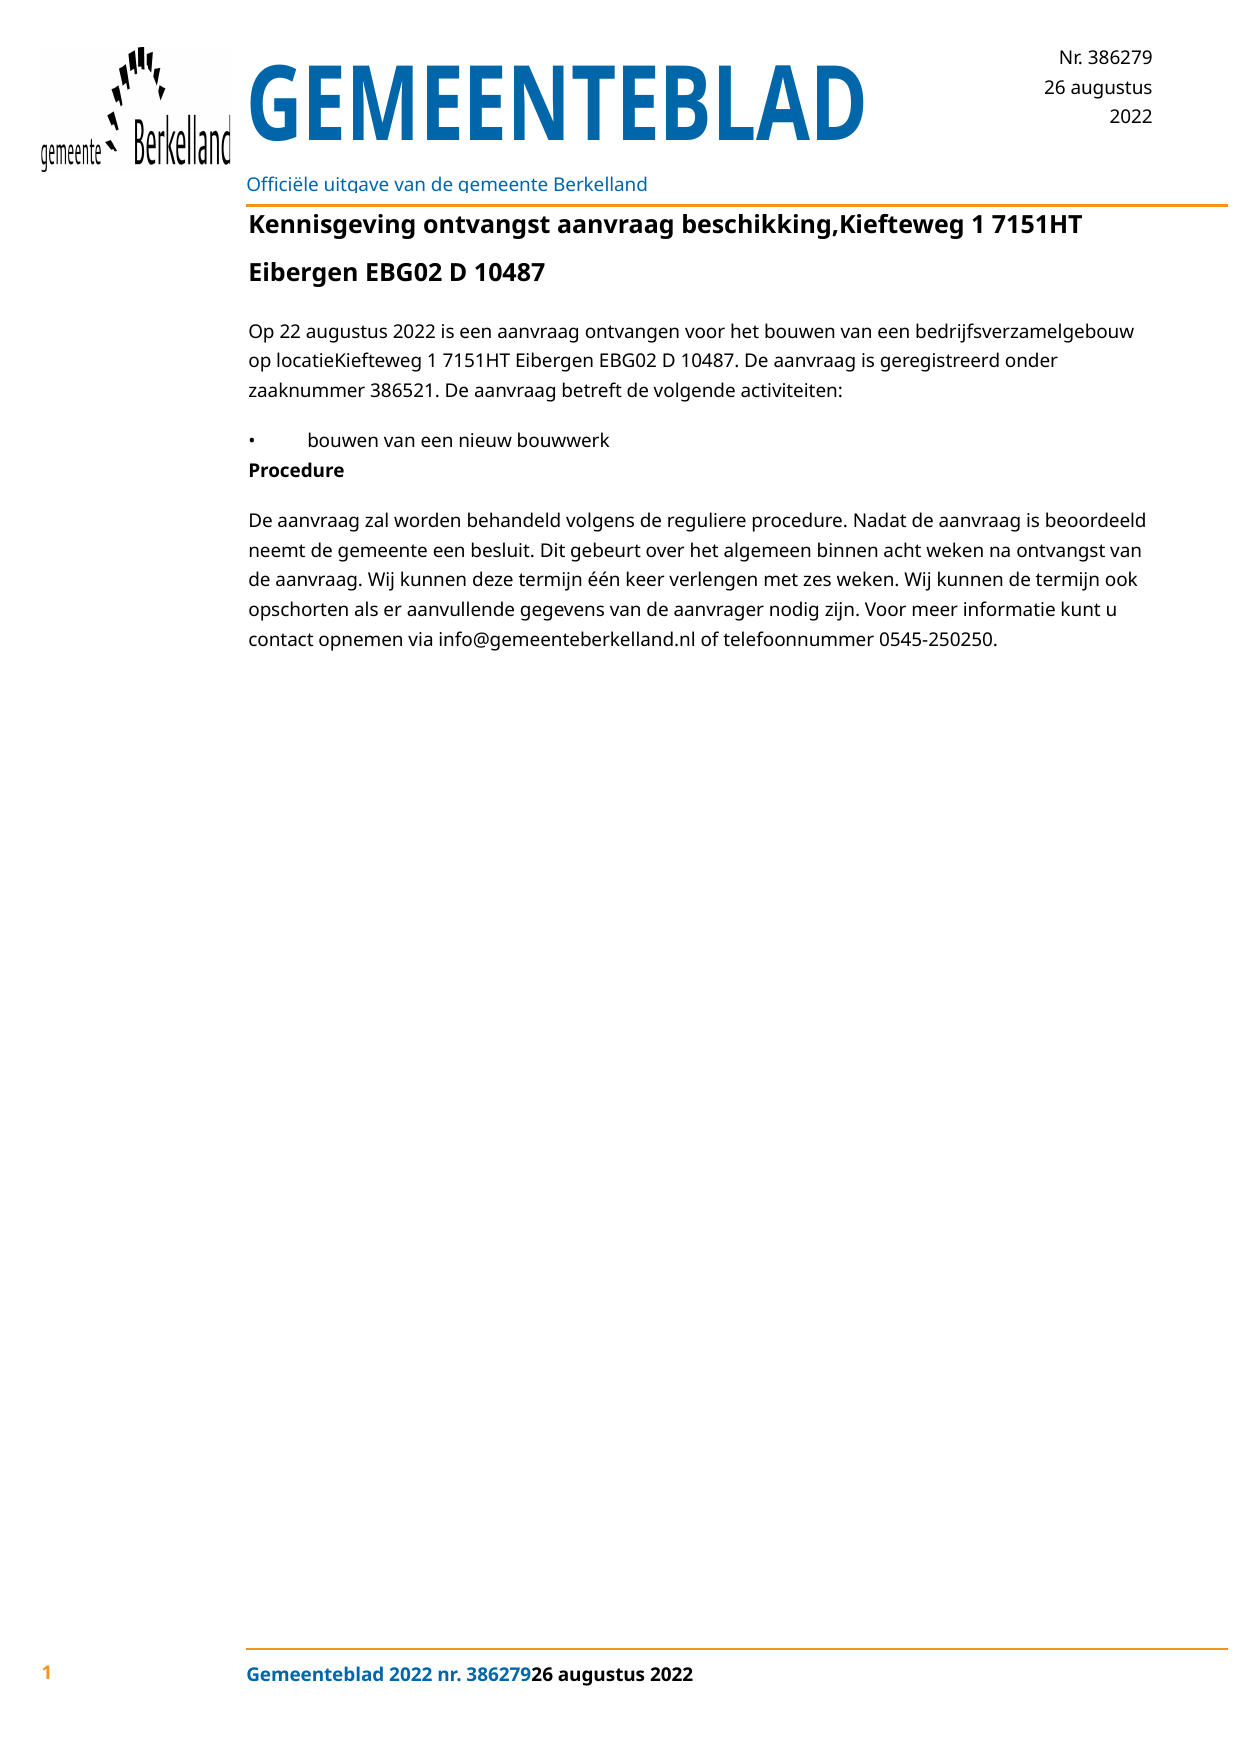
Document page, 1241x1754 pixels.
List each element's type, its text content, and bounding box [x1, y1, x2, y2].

list bouwen van een nieuw bouwwerk [248, 427, 1152, 453]
text Kennisgeving ontvangst aanvraag beschikking,Kiefteweg 1 7151HT Eibergen EBG02 D 10487 [248, 207, 1152, 288]
text De aanvraag zal worden behandeld volgens de reguliere procedure. Nadat de aanvraag is beoordeeld neemt de gemeente een besluit. Dit gebeurt over het algemeen binnen acht weken na ontvangst van de aanvraag. Wij kunnen deze termijn één keer verlengen met zes weken. Wij kunnen de termijn ook opschorten als er aanvullende gegevens van de aanvrager nodig zijn. Voor meer informatie kunt u contact opnemen via info@gemeenteberkelland.nl of telefoonnummer 0545-250250. [248, 507, 1152, 652]
text Procedure [248, 457, 1152, 483]
picture [41, 47, 231, 172]
text Op 22 augustus 2022 is een aanvraag ontvangen voor het bouwen van een bedrijfsverzamelgebouw op locatieKiefteweg 1 7151HT Eibergen EBG02 D 10487. De aanvraag is geregistreerd onder zaaknummer 386521. De aanvraag betreft de volgende activiteiten: [248, 318, 1152, 403]
